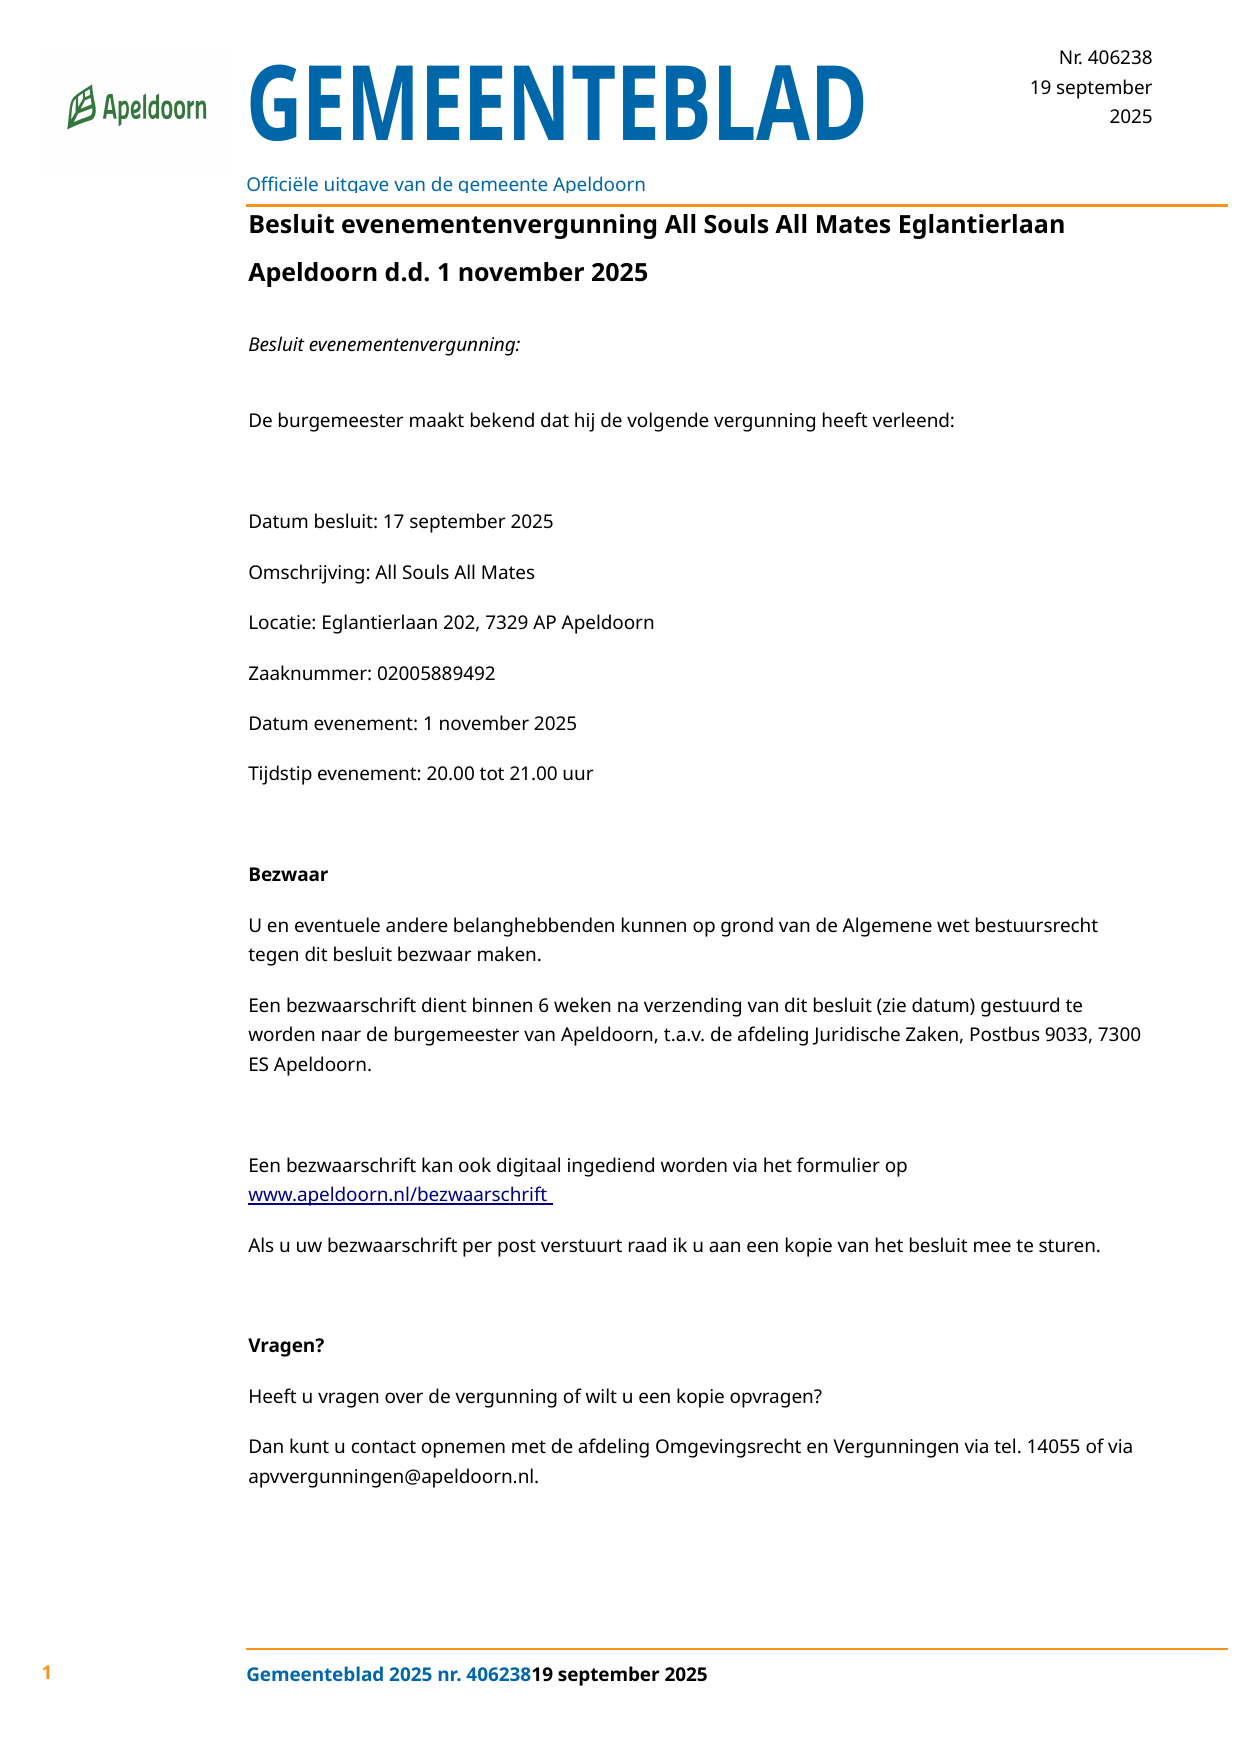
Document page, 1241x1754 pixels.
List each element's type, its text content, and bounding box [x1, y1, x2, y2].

text Locatie: Eglantierlaan 202, 7329 AP Apeldoorn [248, 609, 1152, 635]
text Tijdstip evenement: 20.00 tot 21.00 uur [248, 761, 1152, 786]
text Omschrijving: All Souls All Mates [248, 559, 1152, 584]
text Een bezwaarschrift dient binnen 6 weken na verzending van dit besluit (zie datum) gestuurd te worden naar de burgemeester van Apeldoorn, t.a.v. de afdeling Juridische Zaken, Postbus 9033, 7300 ES Apeldoorn. [248, 992, 1152, 1077]
text Datum evenement: 1 november 2025 [248, 710, 1152, 736]
text Datum besluit: 17 september 2025 [248, 508, 1152, 534]
text U en eventuele andere belanghebbenden kunnen op grond van de Algemene wet bestuursrecht tegen dit besluit bezwaar maken. [248, 912, 1152, 967]
text De burgemeester maakt bekend dat hij de volgende vergunning heeft verleend: [248, 408, 1152, 433]
text Heeft u vragen over de vergunning of wilt u een kopie opvragen? [248, 1383, 1152, 1409]
text Dan kunt u contact opnemen met de afdeling Omgevingsrecht en Vergunningen via tel. 14055 of via apvvergunningen@apeldoorn.nl. [248, 1433, 1152, 1489]
text Besluit evenementenvergunning All Souls All Mates Eglantierlaan Apeldoorn d.d. 1 november 2025 [248, 207, 1152, 288]
text Besluit evenementenvergunning: [248, 331, 1152, 357]
text Een bezwaarschrift kan ook digitaal ingediend worden via het formulier op www.apeldoorn.nl/bezwaarschrift [248, 1152, 1152, 1207]
text Vragen? [248, 1333, 1152, 1358]
text Als u uw bezwaarschrift per post verstuurt raad ik u aan een kopie van het besluit mee te sturen. [248, 1232, 1152, 1257]
text Bezwaar [248, 861, 1152, 887]
text Zaaknummer: 02005889492 [248, 660, 1152, 685]
picture [41, 47, 231, 172]
